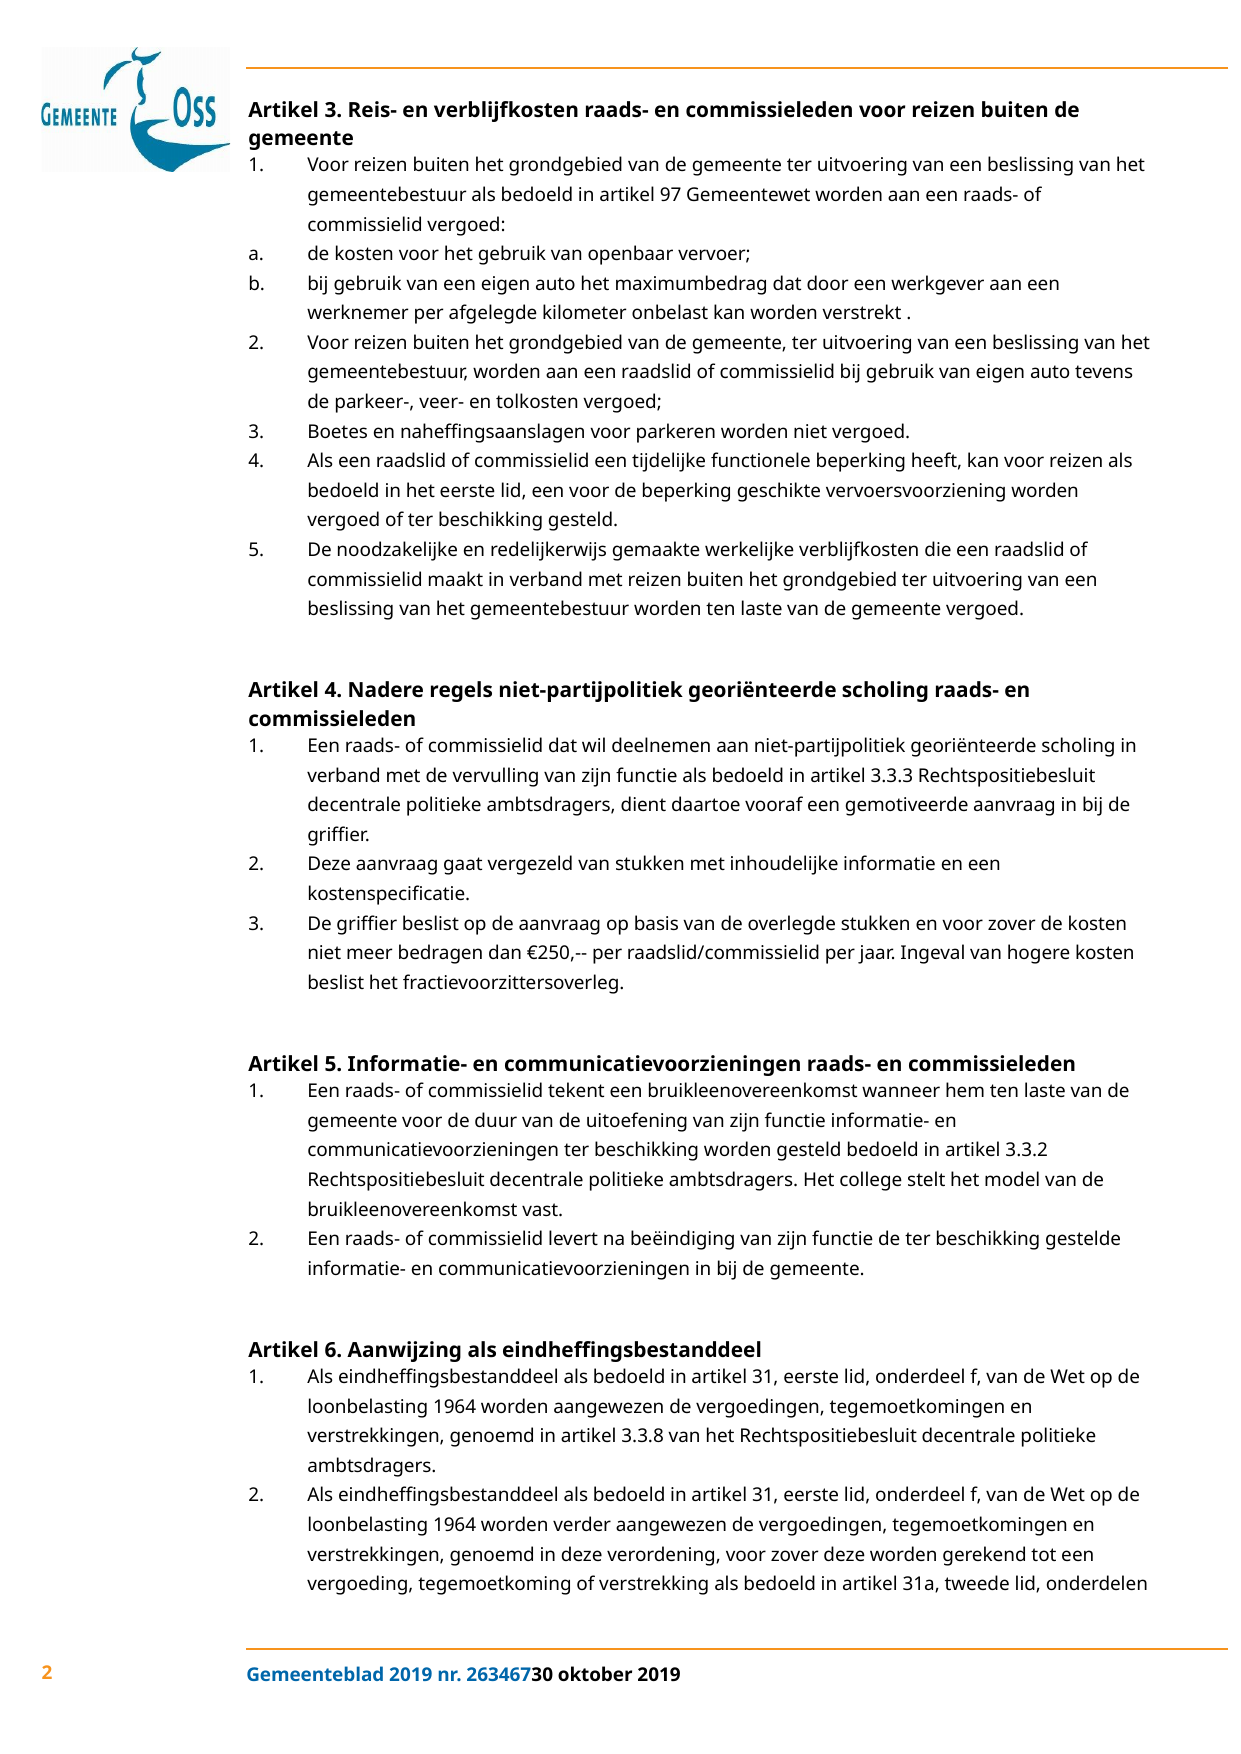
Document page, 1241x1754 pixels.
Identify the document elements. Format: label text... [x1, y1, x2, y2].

list Als een raadslid of commissielid een tijdelijke functionele beperking heeft, kan voor reizen als bedoeld in het eerste lid, een voor de beperking geschikte vervoersvoorziening worden vergoed of ter beschikking gesteld. [248, 447, 1152, 532]
list Als eindheffingsbestanddeel als bedoeld in artikel 31, eerste lid, onderdeel f, van de Wet op de loonbelasting 1964 worden verder aangewezen de vergoedingen, tegemoetkomingen en verstrekkingen, genoemd in deze verordening, voor zover deze worden gerekend tot een vergoeding, tegemoetkoming of verstrekking als bedoeld in artikel 31a, tweede lid, onderdelen [248, 1482, 1152, 1596]
text Artikel 4. Nadere regels niet-partijpolitiek georiënteerde scholing raads- en commissieleden [248, 675, 1152, 732]
text Artikel 6. Aanwijzing als eindheffingsbestanddeel [248, 1335, 1152, 1363]
list Een raads- of commissielid dat wil deelnemen aan niet-partijpolitiek georiënteerde scholing in verband met de vervulling van zijn functie als bedoeld in artikel 3.3.3 Rechtspositiebesluit decentrale politieke ambtsdragers, dient daartoe vooraf een gemotiveerde aanvraag in bij de griffier. [248, 732, 1152, 847]
list Een raads- of commissielid tekent een bruikleenovereenkomst wanneer hem ten laste van de gemeente voor de duur van de uitoefening van zijn functie informatie- en communicatievoorzieningen ter beschikking worden gesteld bedoeld in artikel 3.3.2 Rechtspositiebesluit decentrale politieke ambtsdragers. Het college stelt het model van de bruikleenovereenkomst vast. [248, 1077, 1152, 1221]
list Deze aanvraag gaat vergezeld van stukken met inhoudelijke informatie en een kostenspecificatie. [248, 851, 1152, 906]
list Voor reizen buiten het grondgebied van de gemeente ter uitvoering van een beslissing van het gemeentebestuur als bedoeld in artikel 97 Gemeentewet worden aan een raads- of commissielid vergoed: [248, 152, 1152, 237]
list Een raads- of commissielid levert na beëindiging van zijn functie de ter beschikking gestelde informatie- en communicatievoorzieningen in bij de gemeente. [248, 1225, 1152, 1281]
text Artikel 5. Informatie- en communicatievoorzieningen raads- en commissieleden [248, 1049, 1152, 1077]
list Als eindheffingsbestanddeel als bedoeld in artikel 31, eerste lid, onderdeel f, van de Wet op de loonbelasting 1964 worden aangewezen de vergoedingen, tegemoetkomingen en verstrekkingen, genoemd in artikel 3.3.8 van het Rechtspositiebesluit decentrale politieke ambtsdragers. [248, 1363, 1152, 1478]
list De griffier beslist op de aanvraag op basis van de overlegde stukken en voor zover de kosten niet meer bedragen dan €250,-- per raadslid/commissielid per jaar. Ingeval van hogere kosten beslist het fractievoorzittersoverleg. [248, 910, 1152, 995]
text Artikel 3. Reis- en verblijfkosten raads- en commissieleden voor reizen buiten de gemeente [248, 95, 1152, 152]
picture [41, 47, 231, 172]
list De noodzakelijke en redelijkerwijs gemaakte werkelijke verblijfkosten die een raadslid of commissielid maakt in verband met reizen buiten het grondgebied ter uitvoering van een beslissing van het gemeentebestuur worden ten laste van de gemeente vergoed. [248, 536, 1152, 621]
list bij gebruik van een eigen auto het maximumbedrag dat door een werkgever aan een werknemer per afgelegde kilometer onbelast kan worden verstrekt . [248, 270, 1152, 325]
list de kosten voor het gebruik van openbaar vervoer; [248, 240, 1152, 266]
list Voor reizen buiten het grondgebied van de gemeente, ter uitvoering van een beslissing van het gemeentebestuur, worden aan een raadslid of commissielid bij gebruik van eigen auto tevens de parkeer-, veer- en tolkosten vergoed; [248, 329, 1152, 414]
list Boetes en naheffingsaanslagen voor parkeren worden niet vergoed. [248, 418, 1152, 444]
